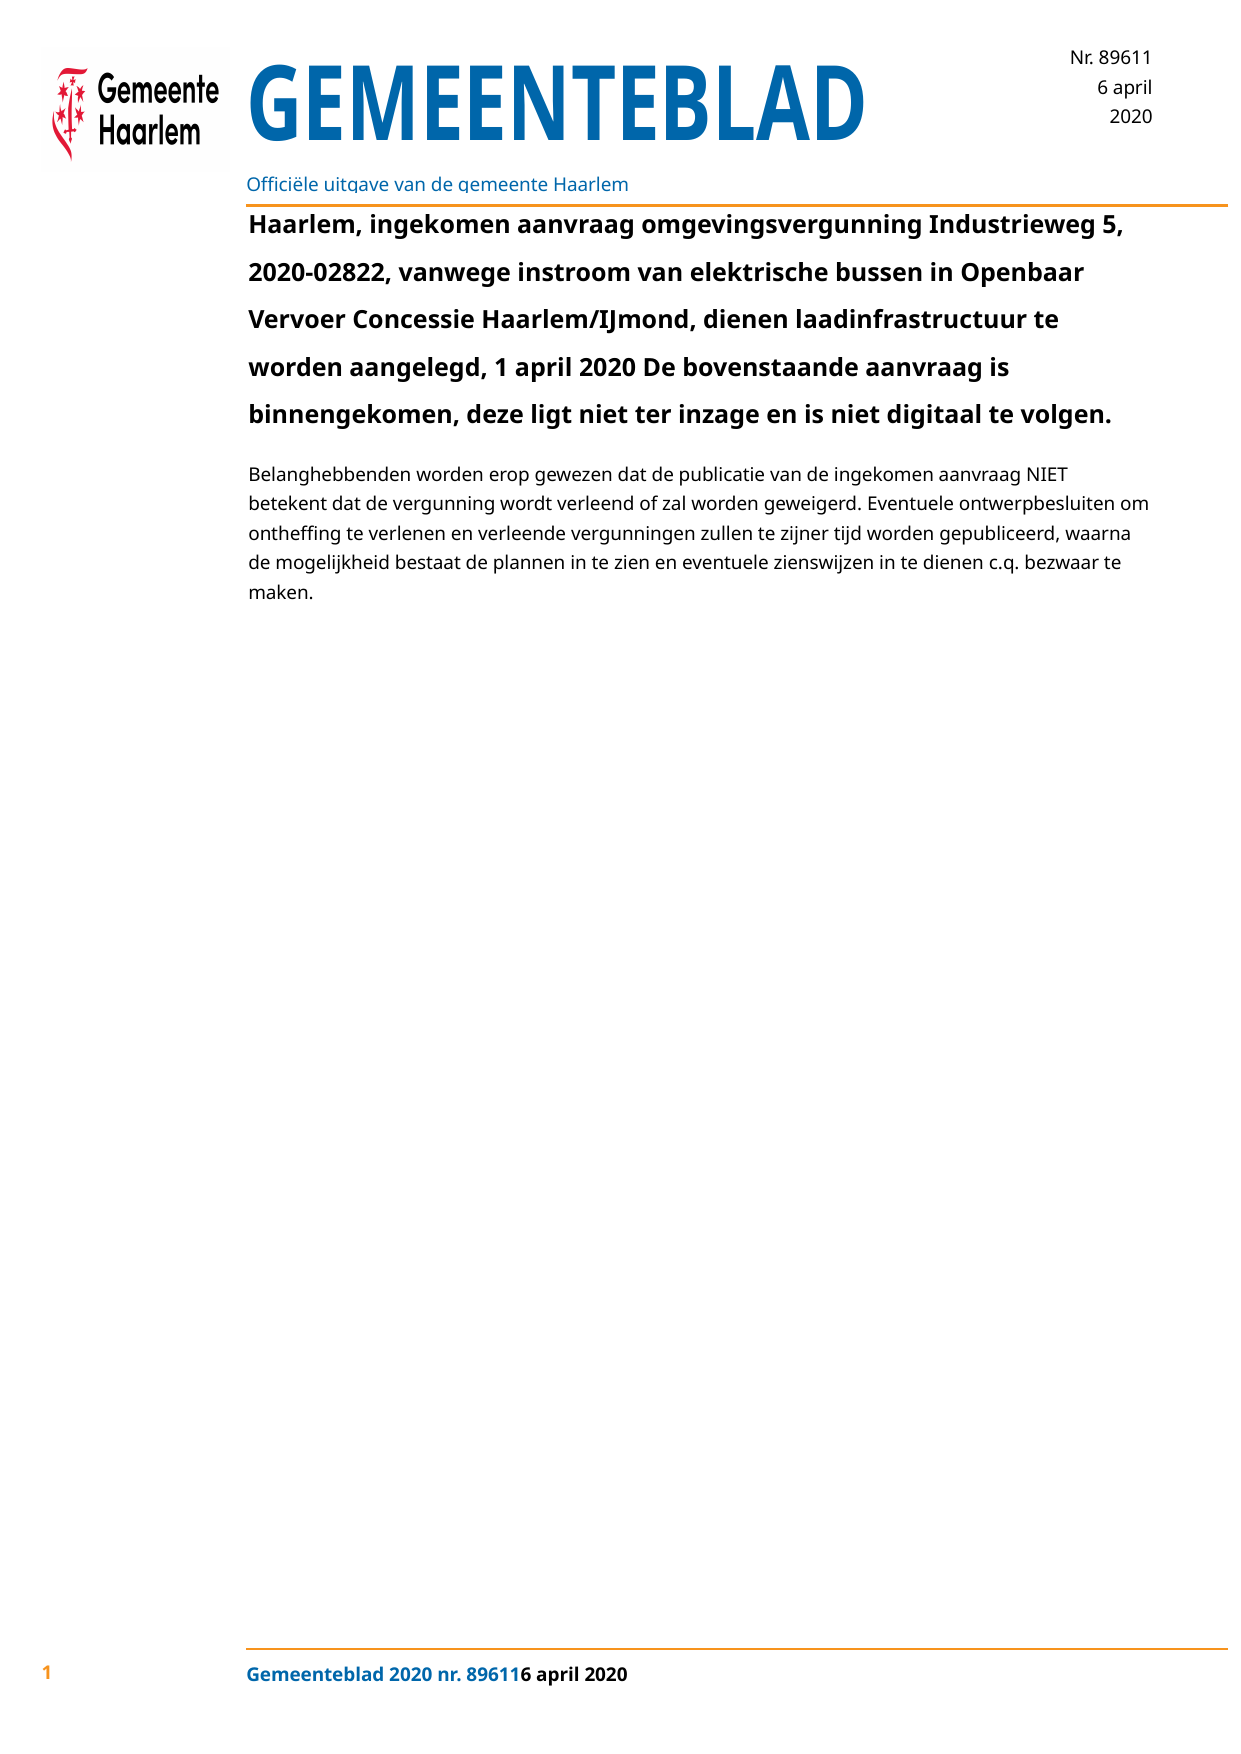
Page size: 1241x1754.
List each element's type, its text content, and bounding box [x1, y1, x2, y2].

picture [41, 47, 231, 172]
text Haarlem, ingekomen aanvraag omgevingsvergunning Industrieweg 5, 2020-02822, vanwege instroom van elektrische bussen in Openbaar Vervoer Concessie Haarlem/IJmond, dienen laadinfrastructuur te worden aangelegd, 1 april 2020 De bovenstaande aanvraag is binnengekomen, deze ligt niet ter inzage en is niet digitaal te volgen. [248, 207, 1152, 431]
text Belanghebbenden worden erop gewezen dat de publicatie van de ingekomen aanvraag NIET betekent dat de vergunning wordt verleend of zal worden geweigerd. Eventuele ontwerpbesluiten om ontheffing te verlenen en verleende vergunningen zullen te zijner tijd worden gepubliceerd, waarna de mogelijkheid bestaat de plannen in te zien en eventuele zienswijzen in te dienen c.q. bezwaar te maken. [248, 461, 1152, 605]
